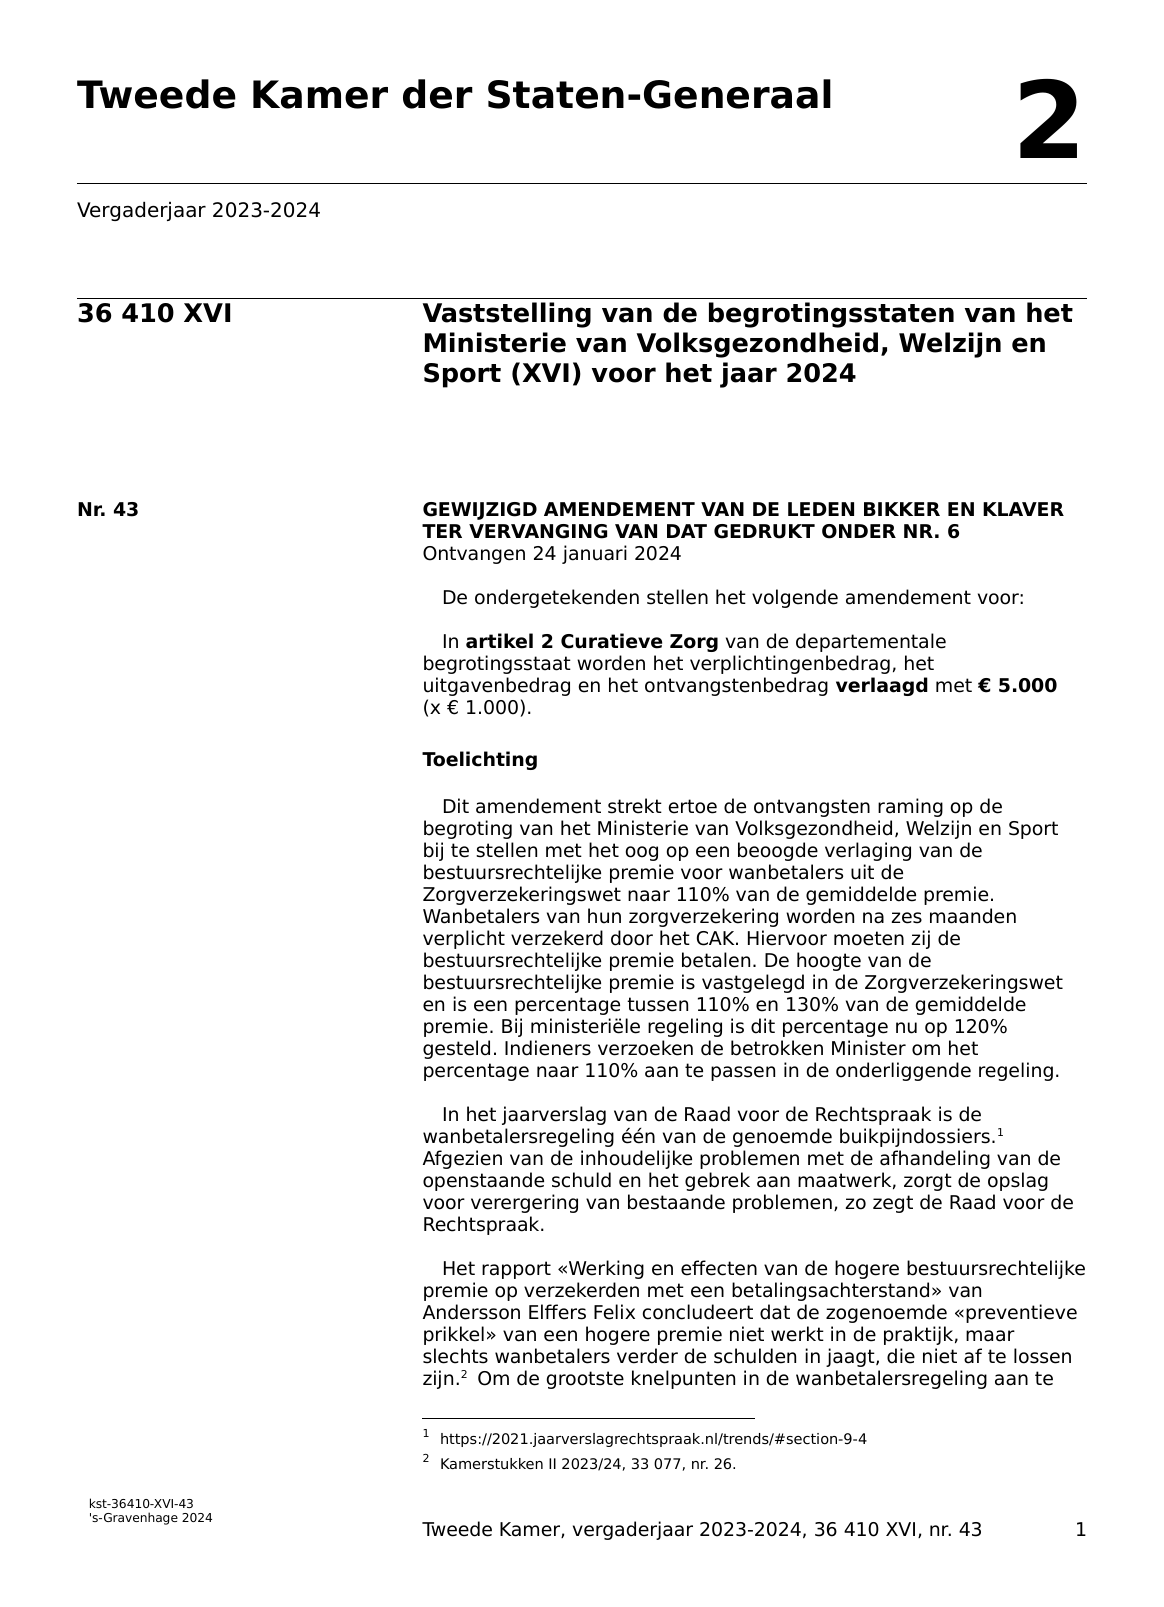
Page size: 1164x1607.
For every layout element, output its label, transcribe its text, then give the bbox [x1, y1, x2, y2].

text 's-Gravenhage 2024 [88, 1511, 323, 1525]
table_header 2 [886, 59, 1087, 183]
text Kamerstukken II 2023/24, 33 077, nr. 26. [422, 1452, 1087, 1474]
text In artikel 2 Curatieve Zorg van de departementale begrotingsstaat worden het verplichtingenbedrag, het uitgavenbedrag en het ontvangstenbedrag verlaagd met € 5.000 (x € 1.000). [422, 631, 1087, 719]
text Ontvangen 24 januari 2024 [422, 543, 1087, 565]
subtitle Toelichting [422, 749, 1087, 771]
subtitle 36 410 XVI Vaststelling van de begrotingsstaten van het Ministerie van Volksgezondheid, Welzijn en Sport (XVI) voor het jaar 2024 [77, 299, 1087, 388]
text Het rapport «Werking en effecten van de hogere bestuursrechtelijke premie op verzekerden met een betalingsachterstand» van Andersson Elffers Felix concludeert dat de zogenoemde «preventieve prikkel» van een hogere premie niet werkt in de praktijk, maar slechts wanbetalers verder de schulden in jaagt, die niet af te lossen zijn. Om de grootste knelpunten in de wanbetalersregeling aan te [422, 1258, 1087, 1390]
text Dit amendement strekt ertoe de ontvangsten raming op de begroting van het Ministerie van Volksgezondheid, Welzijn en Sport bij te stellen met het oog op een beoogde verlaging van de bestuursrechtelijke premie voor wanbetalers uit de Zorgverzekeringswet naar 110% van de gemiddelde premie. Wanbetalers van hun zorgverzekering worden na zes maanden verplicht verzekerd door het CAK. Hiervoor moeten zij de bestuursrechtelijke premie betalen. De hoogte van de bestuursrechtelijke premie is vastgelegd in de Zorgverzekeringswet en is een percentage tussen 110% en 130% van de gemiddelde premie. Bij ministeriële regeling is dit percentage nu op 120% gesteld. Indieners verzoeken de betrokken Minister om het percentage naar 110% aan te passen in de onderliggende regeling. [422, 796, 1087, 1082]
text De ondergetekenden stellen het volgende amendement voor: [422, 587, 1087, 609]
subtitle Nr. 43 GEWIJZIGD AMENDEMENT VAN DE LEDEN BIKKER EN KLAVER TER VERVANGING VAN DAT GEDRUKT ONDER NR. 6 [77, 499, 1087, 543]
table_cell Vergaderjaar 2023-2024 [77, 184, 1087, 298]
text kst-36410-XVI-43 [88, 1497, 323, 1511]
text https://2021.jaarverslagrechtspraak.nl/trends/#section-9-4 [422, 1427, 1087, 1449]
table_header Tweede Kamer der Staten-Generaal [77, 59, 886, 183]
text In het jaarverslag van de Raad voor de Rechtspraak is de wanbetalersregeling één van de genoemde buikpijndossiers. Afgezien van de inhoudelijke problemen met de afhandeling van de openstaande schuld en het gebrek aan maatwerk, zorgt de opslag voor verergering van bestaande problemen, zo zegt de Raad voor de Rechtspraak. [422, 1104, 1087, 1236]
